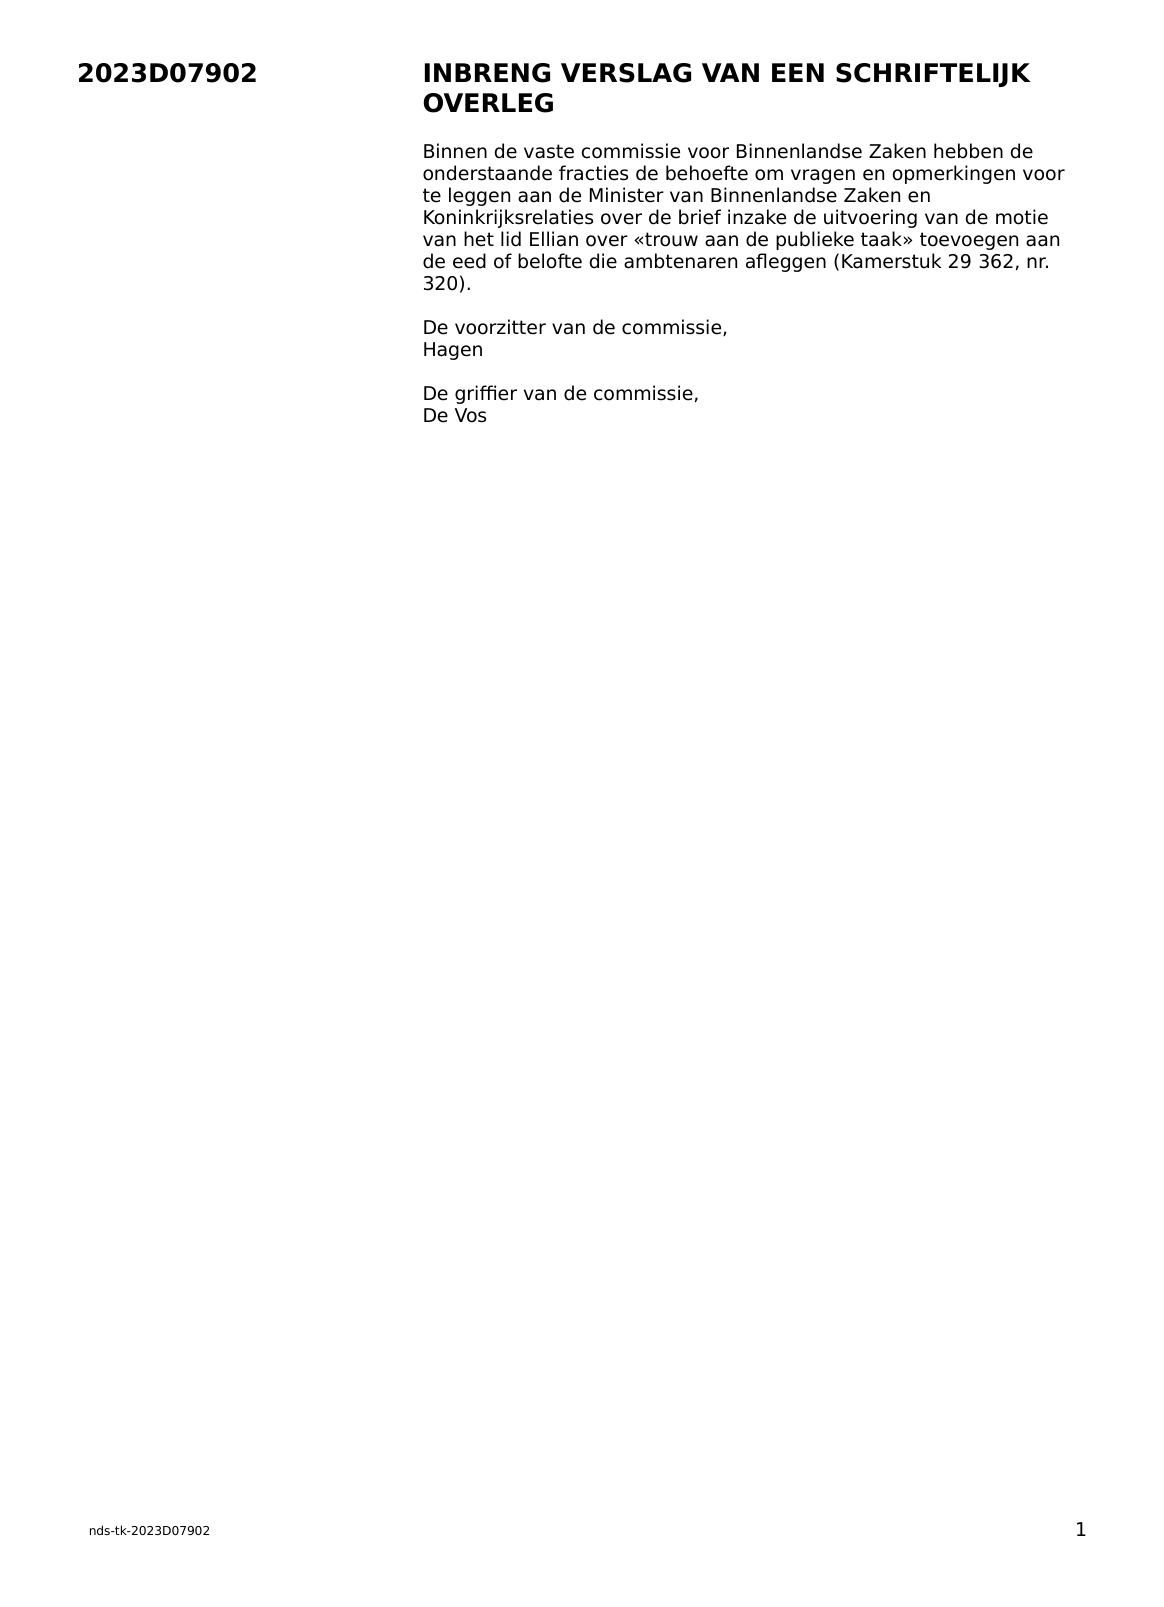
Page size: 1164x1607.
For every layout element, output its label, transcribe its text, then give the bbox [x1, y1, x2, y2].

text De Vos [422, 405, 1087, 427]
text Binnen de vaste commissie voor Binnenlandse Zaken hebben de onderstaande fracties de behoefte om vragen en opmerkingen voor te leggen aan de Minister van Binnenlandse Zaken en Koninkrijksrelaties over de brief inzake de uitvoering van de motie van het lid Ellian over «trouw aan de publieke taak» toevoegen aan de eed of belofte die ambtenaren afleggen (Kamerstuk 29 362, nr. 320). [422, 141, 1087, 294]
text Hagen [422, 339, 1087, 361]
text De griffier van de commissie, [422, 383, 1087, 405]
text De voorzitter van de commissie, [422, 317, 1087, 339]
text 2023D07902 INBRENG VERSLAG VAN EEN SCHRIFTELIJK OVERLEG [77, 59, 1087, 118]
text nds-tk-2023D07902 [88, 1524, 323, 1538]
